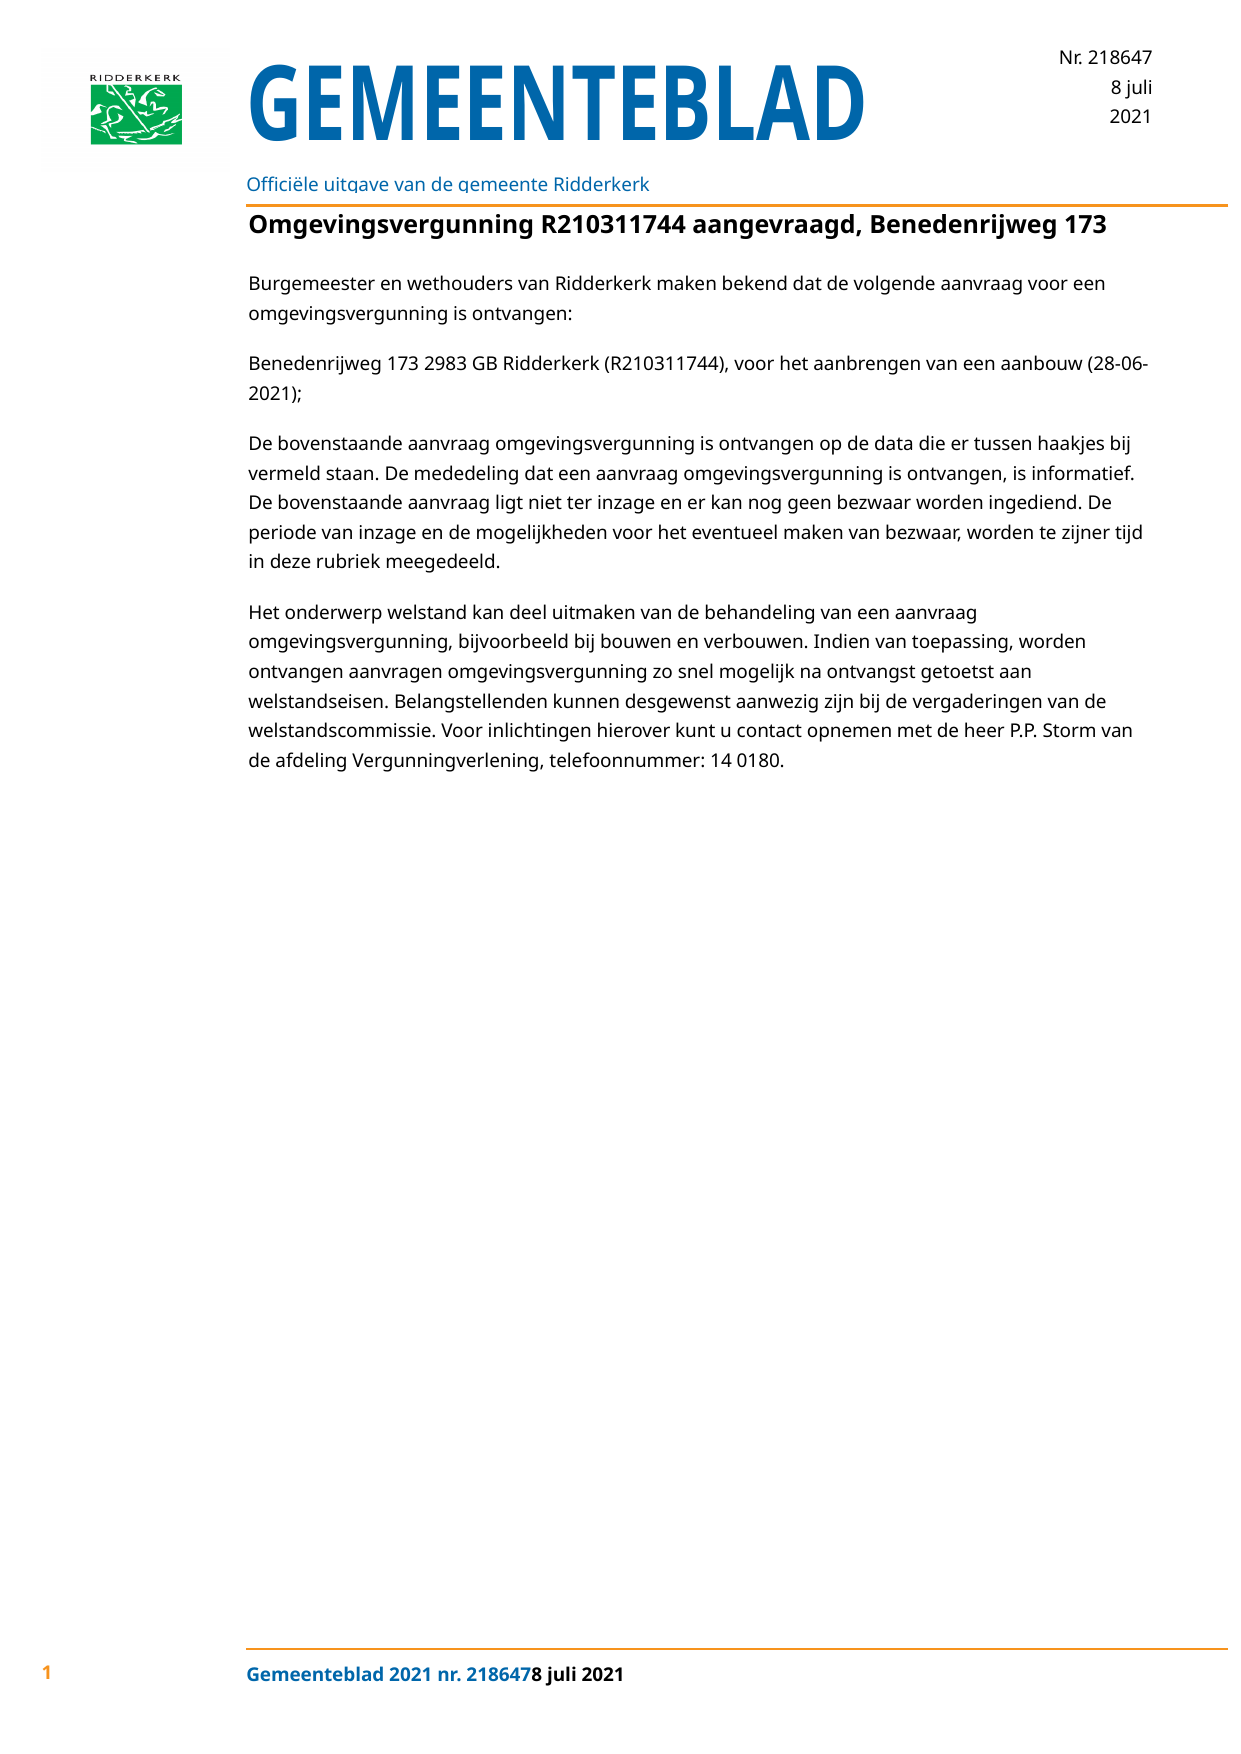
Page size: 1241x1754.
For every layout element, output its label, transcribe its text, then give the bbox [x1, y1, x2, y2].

text Het onderwerp welstand kan deel uitmaken van de behandeling van een aanvraag omgevingsvergunning, bijvoorbeeld bij bouwen en verbouwen. Indien van toepassing, worden ontvangen aanvragen omgevingsvergunning zo snel mogelijk na ontvangst getoetst aan welstandseisen. Belangstellenden kunnen desgewenst aanwezig zijn bij de vergaderingen van de welstandscommissie. Voor inlichtingen hierover kunt u contact opnemen met de heer P.P. Storm van de afdeling Vergunningverlening, telefoonnummer: 14 0180. [248, 599, 1152, 773]
picture [41, 47, 231, 172]
text Burgemeester en wethouders van Ridderkerk maken bekend dat de volgende aanvraag voor een omgevingsvergunning is ontvangen: [248, 270, 1152, 326]
text Benedenrijweg 173 2983 GB Ridderkerk (R210311744), voor het aanbrengen van een aanbouw (28-06-2021); [248, 350, 1152, 406]
text Omgevingsvergunning R210311744 aangevraagd, Benedenrijweg 173 [248, 207, 1152, 241]
text De bovenstaande aanvraag omgevingsvergunning is ontvangen op de data die er tussen haakjes bij vermeld staan. De mededeling dat een aanvraag omgevingsvergunning is ontvangen, is informatief. De bovenstaande aanvraag ligt niet ter inzage en er kan nog geen bezwaar worden ingediend. De periode van inzage en de mogelijkheden voor het eventueel maken van bezwaar, worden te zijner tijd in deze rubriek meegedeeld. [248, 430, 1152, 574]
